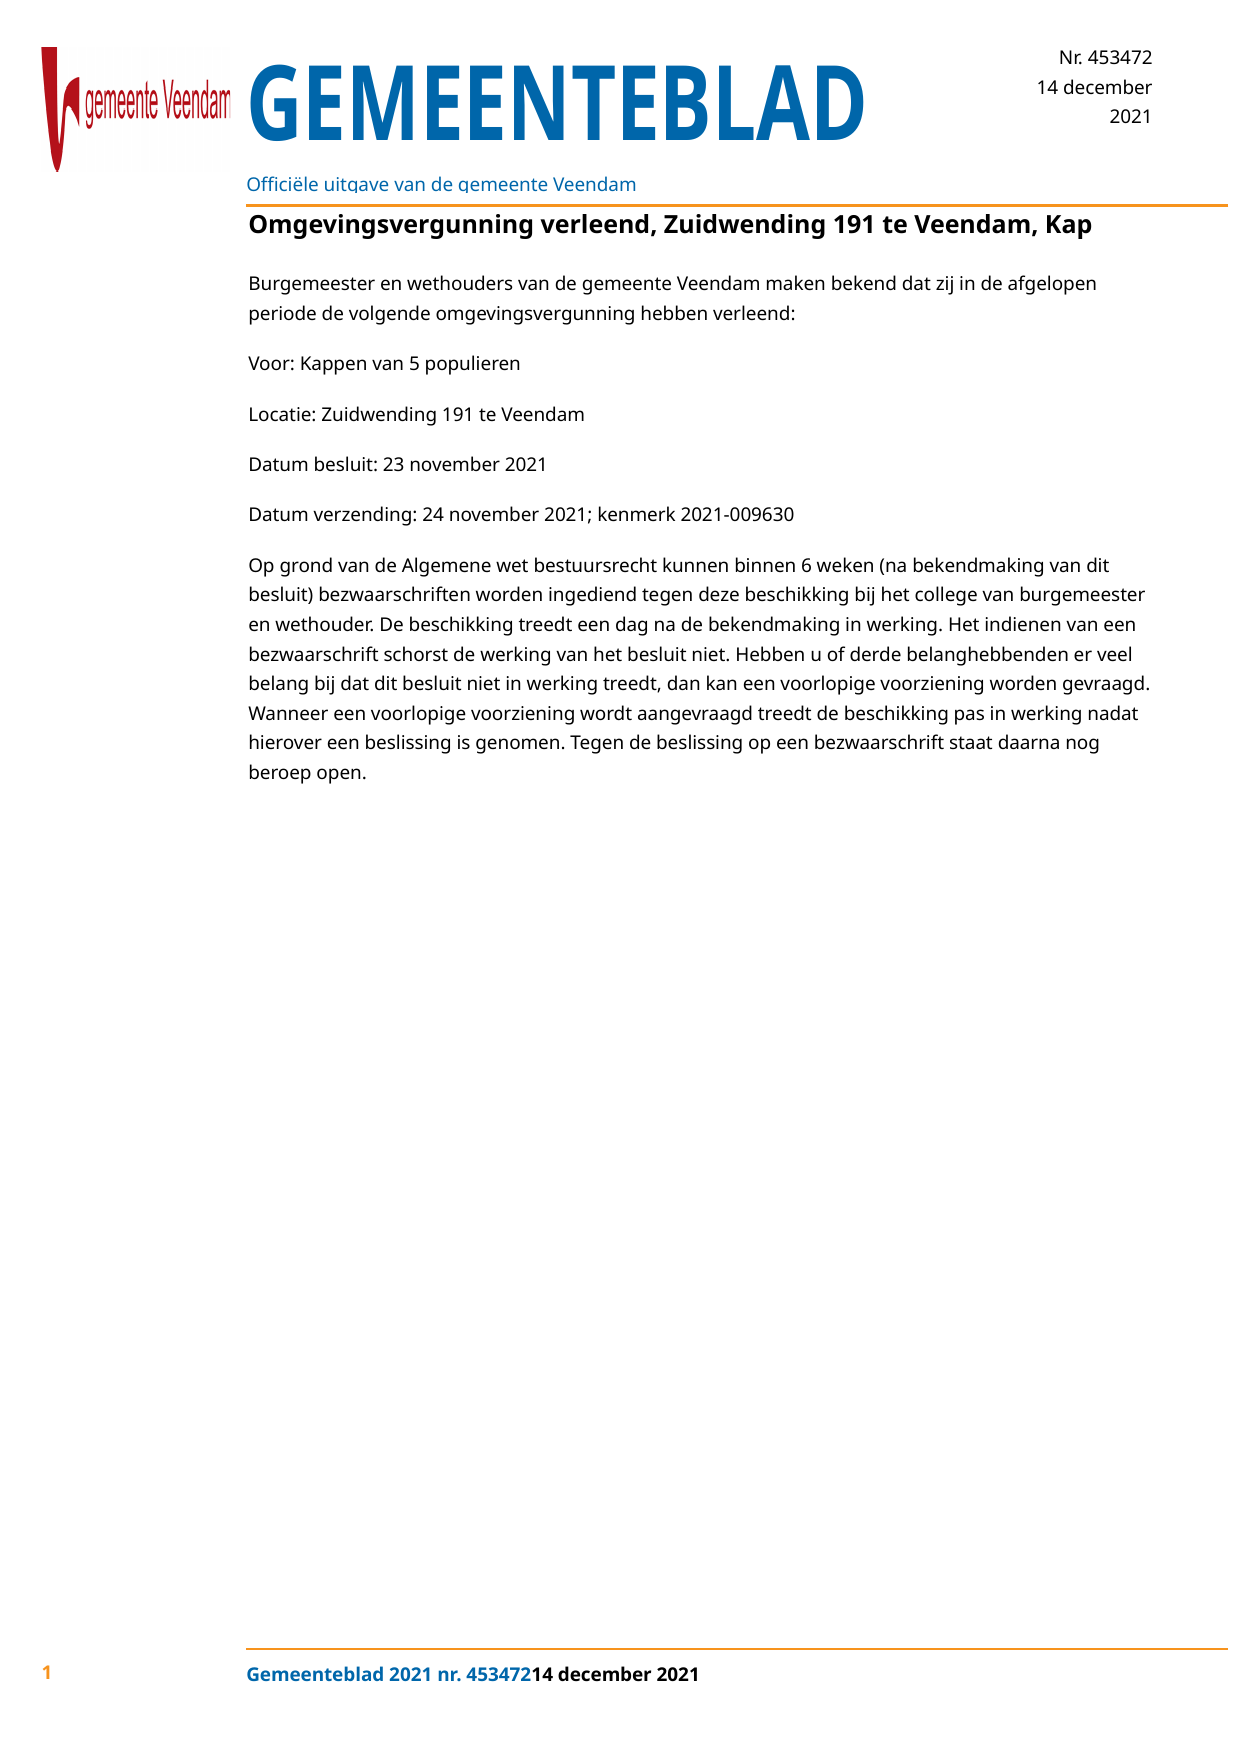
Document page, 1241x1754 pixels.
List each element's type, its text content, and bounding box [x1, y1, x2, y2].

text Burgemeester en wethouders van de gemeente Veendam maken bekend dat zij in de afgelopen periode de volgende omgevingsvergunning hebben verleend: [248, 270, 1152, 326]
text Datum verzending: 24 november 2021; kenmerk 2021-009630 [248, 502, 1152, 527]
text Omgevingsvergunning verleend, Zuidwending 191 te Veendam, Kap [248, 207, 1152, 241]
text Locatie: Zuidwending 191 te Veendam [248, 401, 1152, 426]
text Op grond van de Algemene wet bestuursrecht kunnen binnen 6 weken (na bekendmaking van dit besluit) bezwaarschriften worden ingediend tegen deze beschikking bij het college van burgemeester en wethouder. De beschikking treedt een dag na de bekendmaking in werking. Het indienen van een bezwaarschrift schorst de werking van het besluit niet. Hebben u of derde belanghebbenden er veel belang bij dat dit besluit niet in werking treedt, dan kan een voorlopige voorziening worden gevraagd. Wanneer een voorlopige voorziening wordt aangevraagd treedt de beschikking pas in werking nadat hierover een beslissing is genomen. Tegen de beslissing op een bezwaarschrift staat daarna nog beroep open. [248, 552, 1152, 785]
text Datum besluit: 23 november 2021 [248, 451, 1152, 477]
text Voor: Kappen van 5 populieren [248, 350, 1152, 376]
picture [41, 47, 231, 172]
